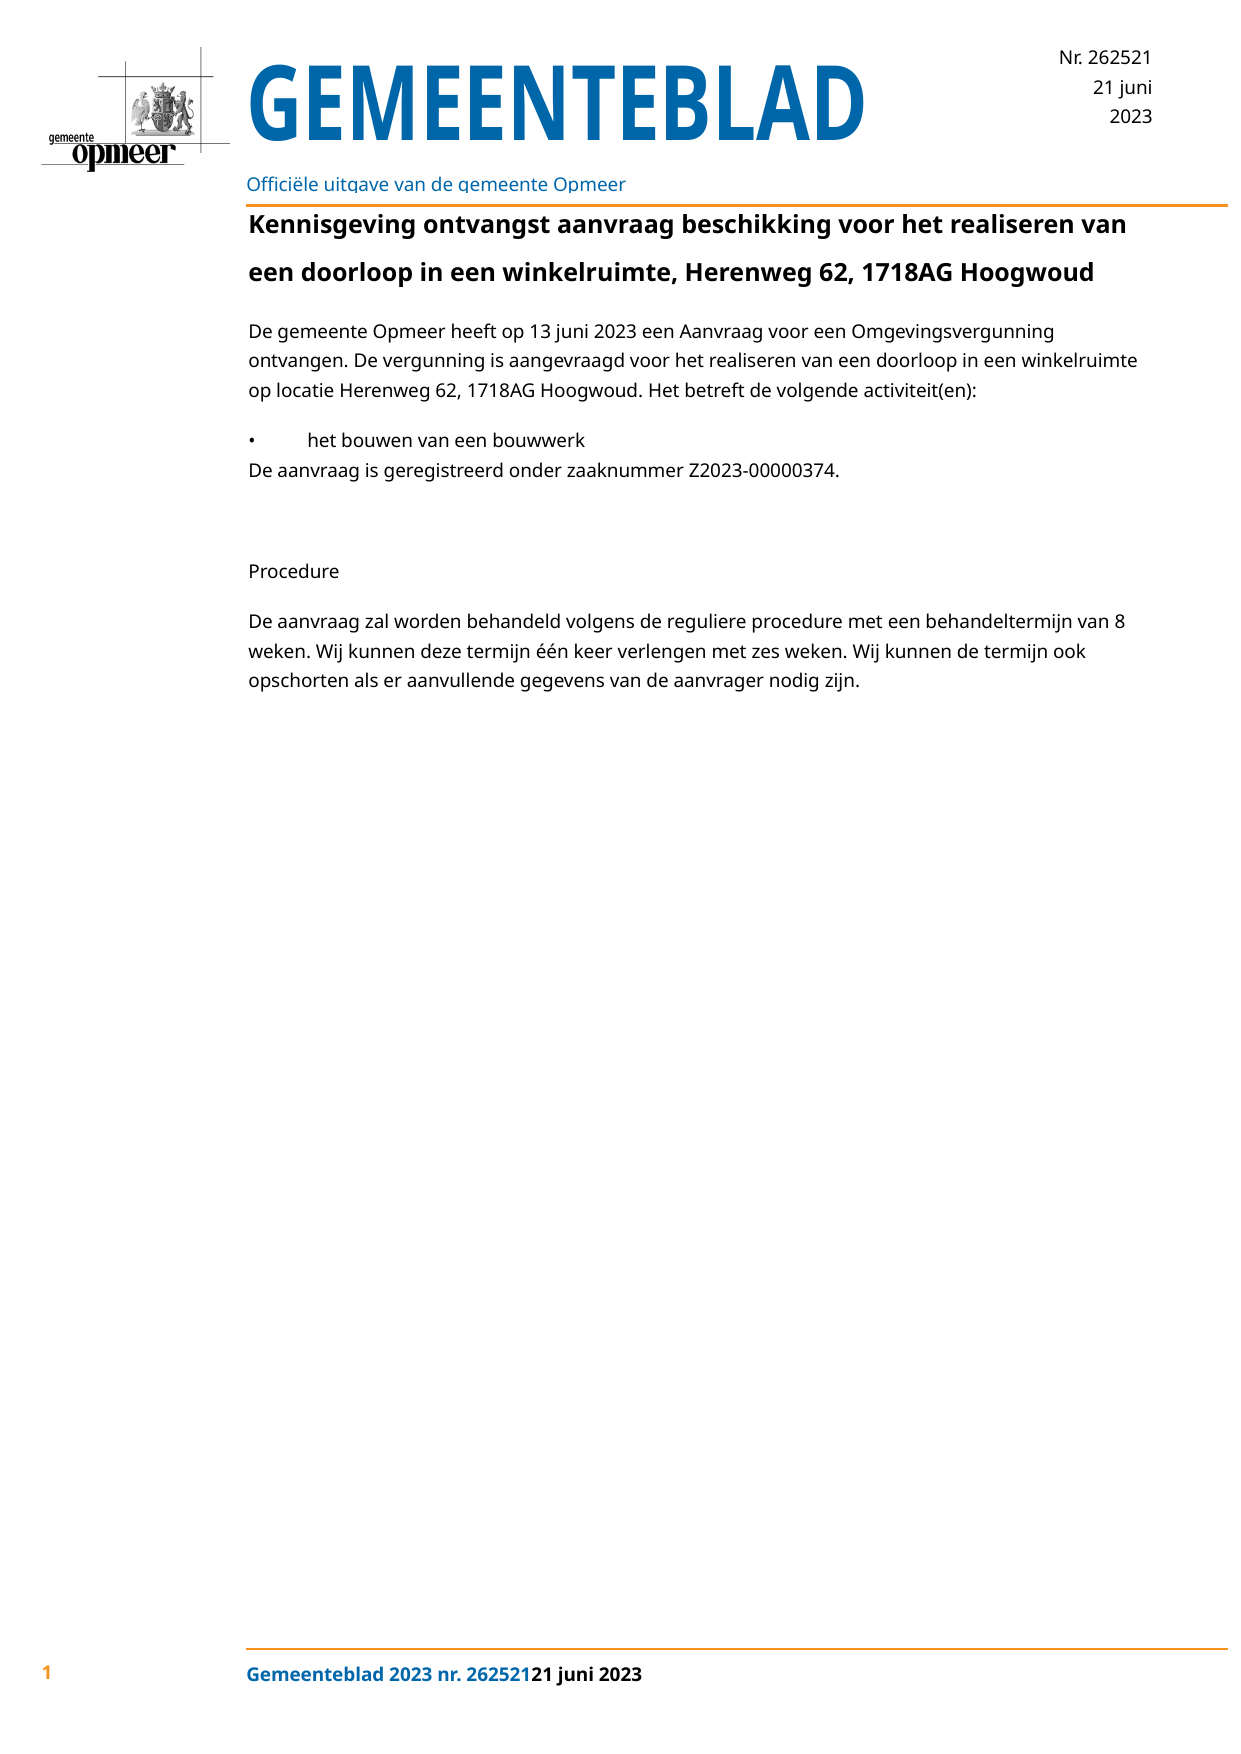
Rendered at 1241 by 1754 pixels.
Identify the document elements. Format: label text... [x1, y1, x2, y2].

picture [41, 47, 231, 172]
text Kennisgeving ontvangst aanvraag beschikking voor het realiseren van een doorloop in een winkelruimte, Herenweg 62, 1718AG Hoogwoud [248, 207, 1152, 288]
list het bouwen van een bouwwerk [248, 427, 1152, 453]
text De gemeente Opmeer heeft op 13 juni 2023 een Aanvraag voor een Omgevingsvergunning ontvangen. De vergunning is aangevraagd voor het realiseren van een doorloop in een winkelruimte op locatie Herenweg 62, 1718AG Hoogwoud. Het betreft de volgende activiteit(en): [248, 318, 1152, 403]
text De aanvraag zal worden behandeld volgens de reguliere procedure met een behandeltermijn van 8 weken. Wij kunnen deze termijn één keer verlengen met zes weken. Wij kunnen de termijn ook opschorten als er aanvullende gegevens van de aanvrager nodig zijn. [248, 608, 1152, 693]
text Procedure [248, 558, 1152, 584]
text De aanvraag is geregistreerd onder zaaknummer Z2023-00000374. [248, 457, 1152, 483]
